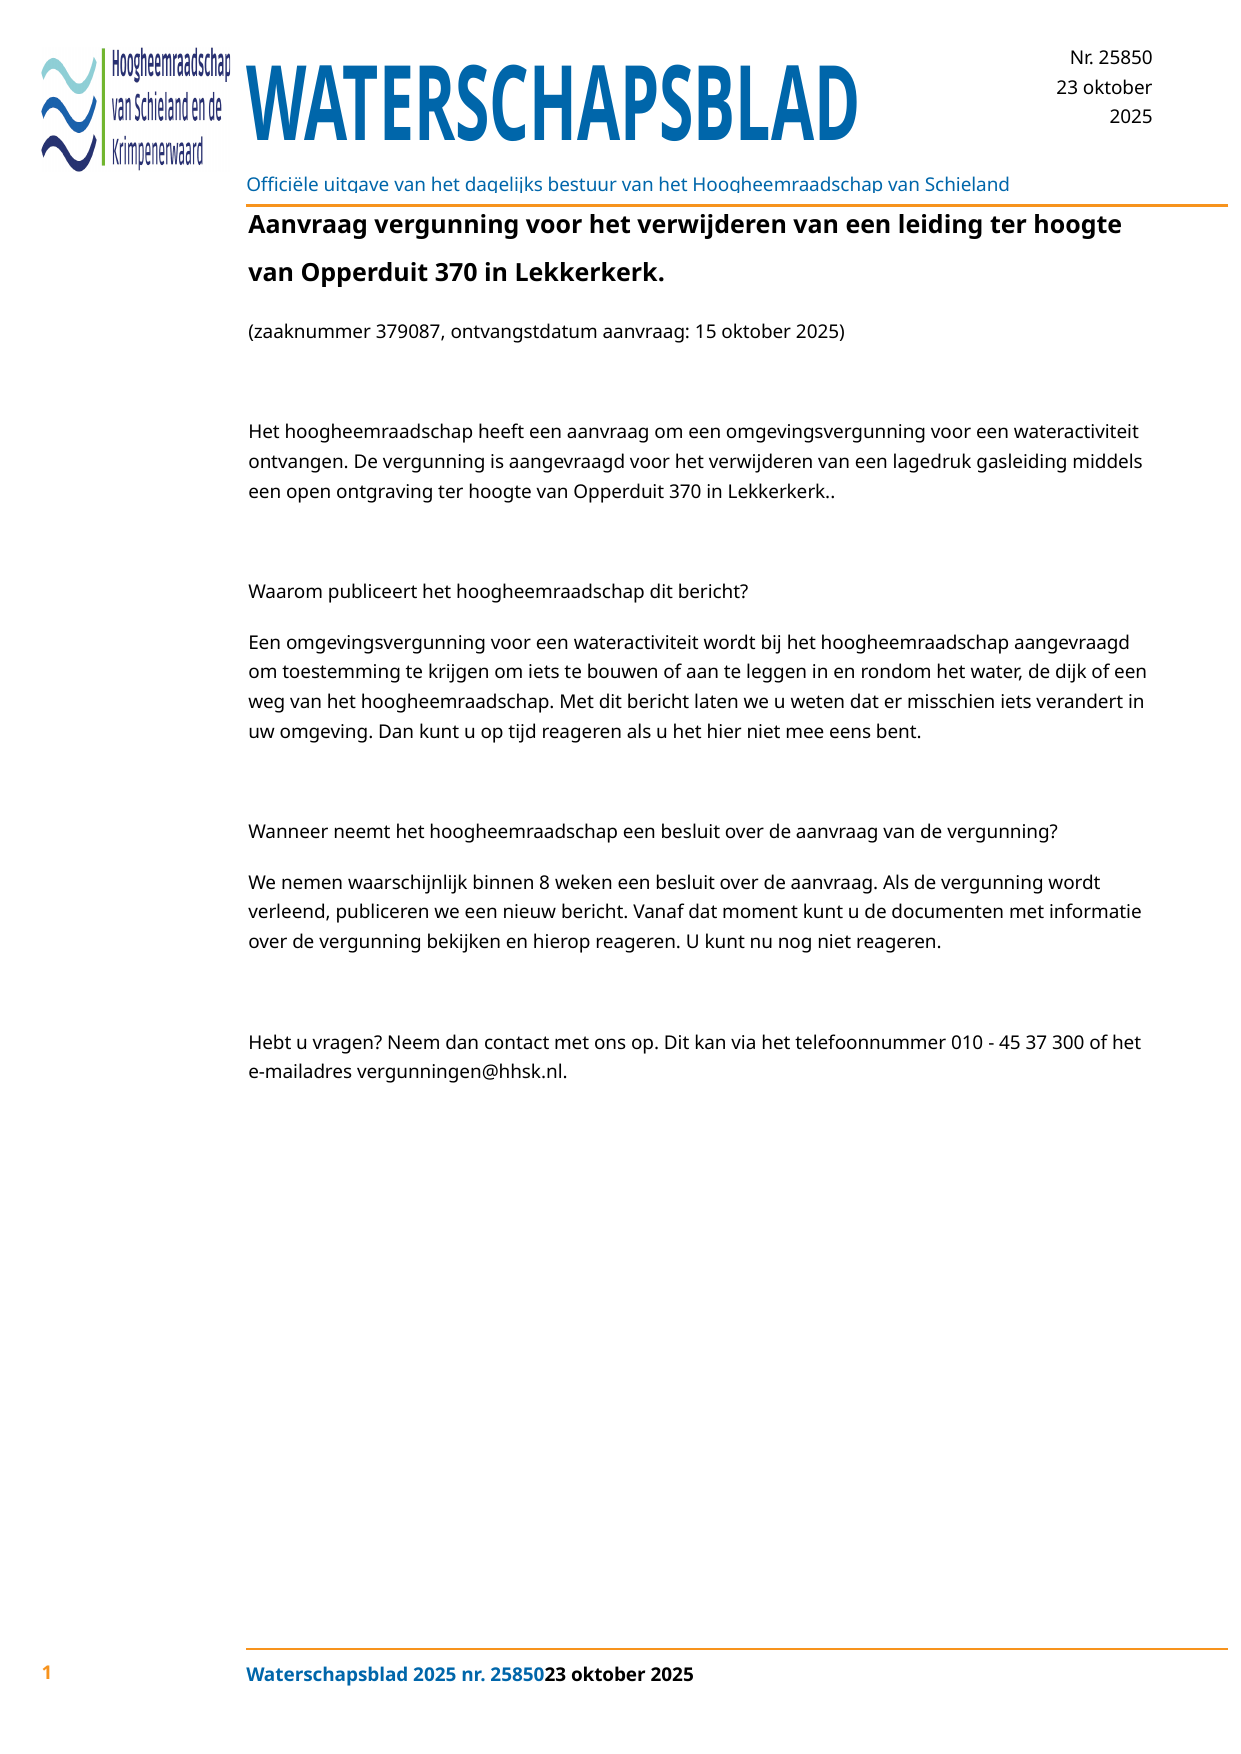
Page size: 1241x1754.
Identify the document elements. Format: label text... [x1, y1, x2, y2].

text We nemen waarschijnlijk binnen 8 weken een besluit over de aanvraag. Als de vergunning wordt verleend, publiceren we een nieuw bericht. Vanaf dat moment kunt u de documenten met informatie over de vergunning bekijken en hierop reageren. U kunt nu nog niet reageren. [248, 869, 1152, 954]
text Aanvraag vergunning voor het verwijderen van een leiding ter hoogte van Opperduit 370 in Lekkerkerk. [248, 207, 1152, 288]
picture [41, 47, 231, 172]
text Het hoogheemraadschap heeft een aanvraag om een omgevingsvergunning voor een wateractiviteit ontvangen. De vergunning is aangevraagd voor het verwijderen van een lagedruk gasleiding middels een open ontgraving ter hoogte van Opperduit 370 in Lekkerkerk.. [248, 419, 1152, 504]
text Een omgevingsvergunning voor een wateractiviteit wordt bij het hoogheemraadschap aangevraagd om toestemming te krijgen om iets te bouwen of aan te leggen in en rondom het water, de dijk of een weg van het hoogheemraadschap. Met dit bericht laten we u weten dat er misschien iets verandert in uw omgeving. Dan kunt u op tijd reageren als u het hier niet mee eens bent. [248, 629, 1152, 744]
text Hebt u vragen? Neem dan contact met ons op. Dit kan via het telefoonnummer 010 - 45 37 300 of het e-mailadres vergunningen@hhsk.nl. [248, 1029, 1152, 1084]
text (zaaknummer 379087, ontvangstdatum aanvraag: 15 oktober 2025) [248, 318, 1152, 344]
text Wanneer neemt het hoogheemraadschap een besluit over de aanvraag van de vergunning? [248, 819, 1152, 844]
text Waarom publiceert het hoogheemraadschap dit bericht? [248, 579, 1152, 604]
